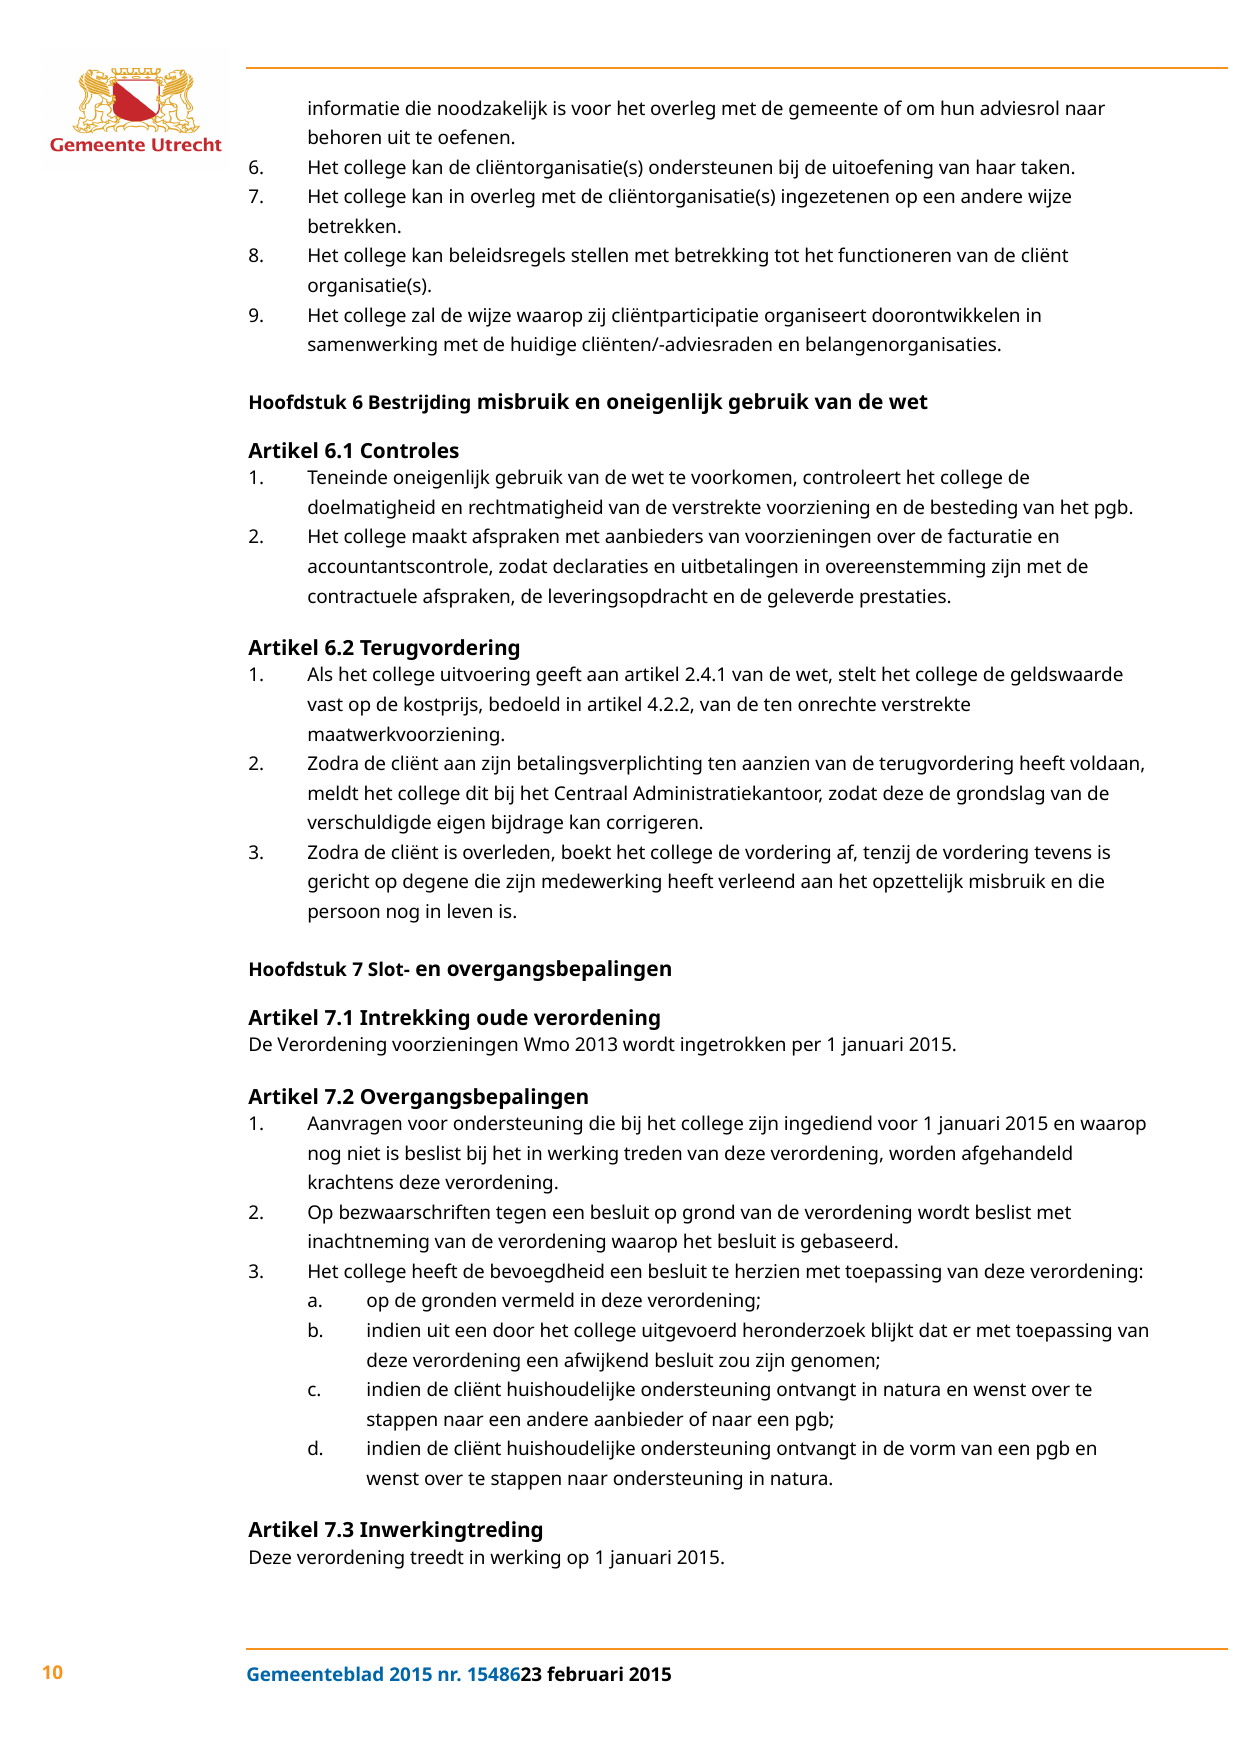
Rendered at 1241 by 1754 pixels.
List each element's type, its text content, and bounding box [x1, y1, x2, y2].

list Zodra de cliënt is overleden, boekt het college de vordering af, tenzij de vordering tevens is gericht op degene die zijn medewerking heeft verleend aan het opzettelijk misbruik en die persoon nog in leven is. [248, 839, 1152, 924]
list Als het college uitvoering geeft aan artikel 2.4.1 van de wet, stelt het college de geldswaarde vast op de kostprijs, bedoeld in artikel 4.2.2, van de ten onrechte verstrekte maatwerkvoorziening. [248, 662, 1152, 747]
text Hoofdstuk 6 Bestrijding misbruik en oneigenlijk gebruik van de wet [248, 387, 1152, 415]
list indien de cliënt huishoudelijke ondersteuning ontvangt in natura en wenst over te stappen naar een andere aanbieder of naar een pgb; [307, 1376, 1152, 1432]
text Artikel 6.2 Terugvordering [248, 633, 1152, 662]
list indien de cliënt huishoudelijke ondersteuning ontvangt in de vorm van een pgb en wenst over te stappen naar ondersteuning in natura. [307, 1436, 1152, 1491]
text Hoofdstuk 7 Slot- en overgangsbepalingen [248, 954, 1152, 982]
list Het college maakt afspraken met aanbieders van voorzieningen over de facturatie en accountantscontrole, zodat declaraties en uitbetalingen in overeenstemming zijn met de contractuele afspraken, de leveringsopdracht en de geleverde prestaties. [248, 524, 1152, 608]
list Op bezwaarschriften tegen een besluit op grond van de verordening wordt beslist met inachtneming van de verordening waarop het besluit is gebaseerd. [248, 1199, 1152, 1254]
list Het college kan de cliëntorganisatie(s) ondersteunen bij de uitoefening van haar taken. [248, 154, 1152, 180]
picture [41, 47, 231, 172]
list Het college kan in overleg met de cliëntorganisatie(s) ingezetenen op een andere wijze betrekken. [248, 183, 1152, 239]
list Het college zal de wijze waarop zij cliëntparticipatie organiseert doorontwikkelen in samenwerking met de huidige cliënten/-adviesraden en belangenorganisaties. [248, 302, 1152, 357]
list Aanvragen voor ondersteuning die bij het college zijn ingediend voor 1 januari 2015 en waarop nog niet is beslist bij het in werking treden van deze verordening, worden afgehandeld krachtens deze verordening. [248, 1110, 1152, 1195]
text Deze verordening treedt in werking op 1 januari 2015. [248, 1544, 1152, 1570]
list Teneinde oneigenlijk gebruik van de wet te voorkomen, controleert het college de doelmatigheid en rechtmatigheid van de verstrekte voorziening en de besteding van het pgb. [248, 464, 1152, 520]
text Artikel 7.2 Overgangsbepalingen [248, 1082, 1152, 1110]
list indien uit een door het college uitgevoerd heronderzoek blijkt dat er met toepassing van deze verordening een afwijkend besluit zou zijn genomen; [307, 1317, 1152, 1373]
list Het college kan beleidsregels stellen met betrekking tot het functioneren van de cliënt organisatie(s). [248, 243, 1152, 298]
text Artikel 7.3 Inwerkingtreding [248, 1516, 1152, 1544]
list informatie die noodzakelijk is voor het overleg met de gemeente of om hun adviesrol naar behoren uit te oefenen. [248, 95, 1152, 150]
list op de gronden vermeld in deze verordening; [307, 1288, 1152, 1313]
text De Verordening voorzieningen Wmo 2013 wordt ingetrokken per 1 januari 2015. [248, 1031, 1152, 1057]
list Zodra de cliënt aan zijn betalingsverplichting ten aanzien van de terugvordering heeft voldaan, meldt het college dit bij het Centraal Administratiekantoor, zodat deze de grondslag van de verschuldigde eigen bijdrage kan corrigeren. [248, 750, 1152, 835]
text Artikel 6.1 Controles [248, 436, 1152, 464]
list Het college heeft de bevoegdheid een besluit te herzien met toepassing van deze verordening: [248, 1258, 1152, 1284]
text Artikel 7.1 Intrekking oude verordening [248, 1003, 1152, 1031]
